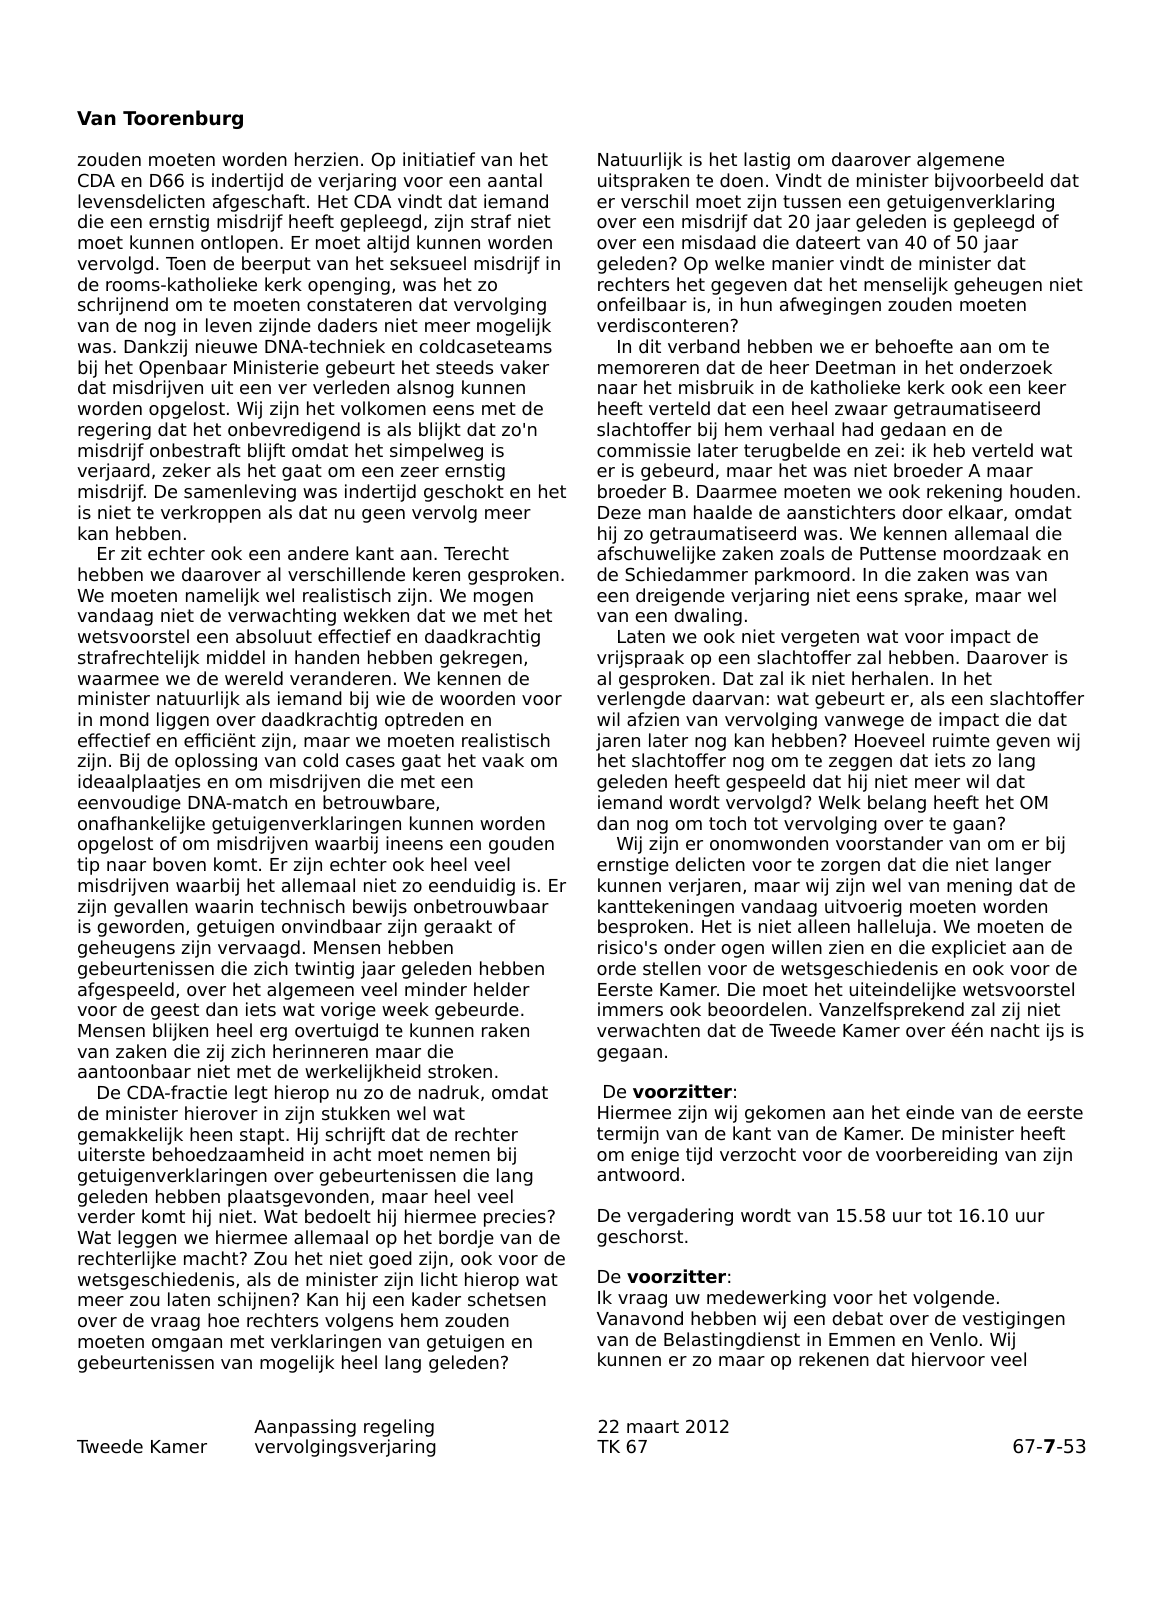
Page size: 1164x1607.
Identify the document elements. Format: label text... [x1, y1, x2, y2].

text Natuurlijk is het lastig om daarover algemene uitspraken te doen. Vindt de minister bijvoorbeeld dat er verschil moet zijn tussen een getuigenverklaring over een misdrijf dat 20 jaar geleden is gepleegd of over een misdaad die dateert van 40 of 50 jaar geleden? Op welke manier vindt de minister dat rechters het gegeven dat het menselijk geheugen niet onfeilbaar is, in hun afwegingen zouden moeten verdisconteren? [596, 150, 1087, 337]
text zouden moeten worden herzien. Op initiatief van het CDA en D66 is indertijd de verjaring voor een aantal levensdelicten afgeschaft. Het CDA vindt dat iemand die een ernstig misdrijf heeft gepleegd, zijn straf niet moet kunnen ontlopen. Er moet altijd kunnen worden vervolgd. Toen de beerput van het seksueel misdrijf in de rooms-katholieke kerk openging, was het zo schrijnend om te moeten constateren dat vervolging van de nog in leven zijnde daders niet meer mogelijk was. Dankzij nieuwe DNA-techniek en coldcaseteams bij het Openbaar Ministerie gebeurt het steeds vaker dat misdrijven uit een ver verleden alsnog kunnen worden opgelost. Wij zijn het volkomen eens met de regering dat het onbevredigend is als blijkt dat zo'n misdrijf onbestraft blijft omdat het simpelweg is verjaard, zeker als het gaat om een zeer ernstig misdrijf. De samenleving was indertijd geschokt en het is niet te verkroppen als dat nu geen vervolg meer kan hebben. [77, 150, 567, 544]
text Laten we ook niet vergeten wat voor impact de vrijspraak op een slachtoffer zal hebben. Daarover is al gesproken. Dat zal ik niet herhalen. In het verlengde daarvan: wat gebeurt er, als een slachtoffer wil afzien van vervolging vanwege de impact die dat jaren later nog kan hebben? Hoeveel ruimte geven wij het slachtoffer nog om te zeggen dat iets zo lang geleden heeft gespeeld dat hij niet meer wil dat iemand wordt vervolgd? Welk belang heeft het OM dan nog om toch tot vervolging over te gaan? [596, 627, 1087, 834]
text In dit verband hebben we er behoefte aan om te memoreren dat de heer Deetman in het onderzoek naar het misbruik in de katholieke kerk ook een keer heeft verteld dat een heel zwaar getraumatiseerd slachtoffer bij hem verhaal had gedaan en de commissie later terugbelde en zei: ik heb verteld wat er is gebeurd, maar het was niet broeder A maar broeder B. Daarmee moeten we ook rekening houden. Deze man haalde de aanstichters door elkaar, omdat hij zo getraumatiseerd was. We kennen allemaal die afschuwelijke zaken zoals de Puttense moordzaak en de Schiedammer parkmoord. In die zaken was van een dreigende verjaring niet eens sprake, maar wel van een dwaling. [596, 337, 1087, 627]
text De vergadering wordt van 15.58 uur tot 16.10 uur geschorst. [596, 1206, 1087, 1247]
text De voorzitter: [596, 1082, 1087, 1103]
text De CDA-fractie legt hierop nu zo de nadruk, omdat de minister hierover in zijn stukken wel wat gemakkelijk heen stapt. Hij schrijft dat de rechter uiterste behoedzaamheid in acht moet nemen bij getuigenverklaringen over gebeurtenissen die lang geleden hebben plaatsgevonden, maar heel veel verder komt hij niet. Wat bedoelt hij hiermee precies? Wat leggen we hiermee allemaal op het bordje van de rechterlijke macht? Zou het niet goed zijn, ook voor de wetsgeschiedenis, als de minister zijn licht hierop wat meer zou laten schijnen? Kan hij een kader schetsen over de vraag hoe rechters volgens hem zouden moeten omgaan met verklaringen van getuigen en gebeurtenissen van mogelijk heel lang geleden? [77, 1083, 567, 1373]
text Ik vraag uw medewerking voor het volgende. Vanavond hebben wij een debat over de vestigingen van de Belastingdienst in Emmen en Venlo. Wij kunnen er zo maar op rekenen dat hiervoor veel [596, 1288, 1087, 1371]
text Er zit echter ook een andere kant aan. Terecht hebben we daarover al verschillende keren gesproken. We moeten namelijk wel realistisch zijn. We mogen vandaag niet de verwachting wekken dat we met het wetsvoorstel een absoluut effectief en daadkrachtig strafrechtelijk middel in handen hebben gekregen, waarmee we de wereld veranderen. We kennen de minister natuurlijk als iemand bij wie de woorden voor in mond liggen over daadkrachtig optreden en effectief en efficiënt zijn, maar we moeten realistisch zijn. Bij de oplossing van cold cases gaat het vaak om ideaalplaatjes en om misdrijven die met een eenvoudige DNA-match en betrouwbare, onafhankelijke getuigenverklaringen kunnen worden opgelost of om misdrijven waarbij ineens een gouden tip naar boven komt. Er zijn echter ook heel veel misdrijven waarbij het allemaal niet zo eenduidig is. Er zijn gevallen waarin technisch bewijs onbetrouwbaar is geworden, getuigen onvindbaar zijn geraakt of geheugens zijn vervaagd. Mensen hebben gebeurtenissen die zich twintig jaar geleden hebben afgespeeld, over het algemeen veel minder helder voor de geest dan iets wat vorige week gebeurde. Mensen blijken heel erg overtuigd te kunnen raken van zaken die zij zich herinneren maar die aantoonbaar niet met de werkelijkheid stroken. [77, 544, 567, 1083]
text Wij zijn er onomwonden voorstander van om er bij ernstige delicten voor te zorgen dat die niet langer kunnen verjaren, maar wij zijn wel van mening dat de kanttekeningen vandaag uitvoerig moeten worden besproken. Het is niet alleen halleluja. We moeten de risico's onder ogen willen zien en die expliciet aan de orde stellen voor de wetsgeschiedenis en ook voor de Eerste Kamer. Die moet het uiteindelijke wetsvoorstel immers ook beoordelen. Vanzelfsprekend zal zij niet verwachten dat de Tweede Kamer over één nacht ijs is gegaan. [596, 834, 1087, 1062]
text Hiermee zijn wij gekomen aan het einde van de eerste termijn van de kant van de Kamer. De minister heeft om enige tijd verzocht voor de voorbereiding van zijn antwoord. [596, 1103, 1087, 1186]
text De voorzitter: [596, 1267, 1087, 1288]
